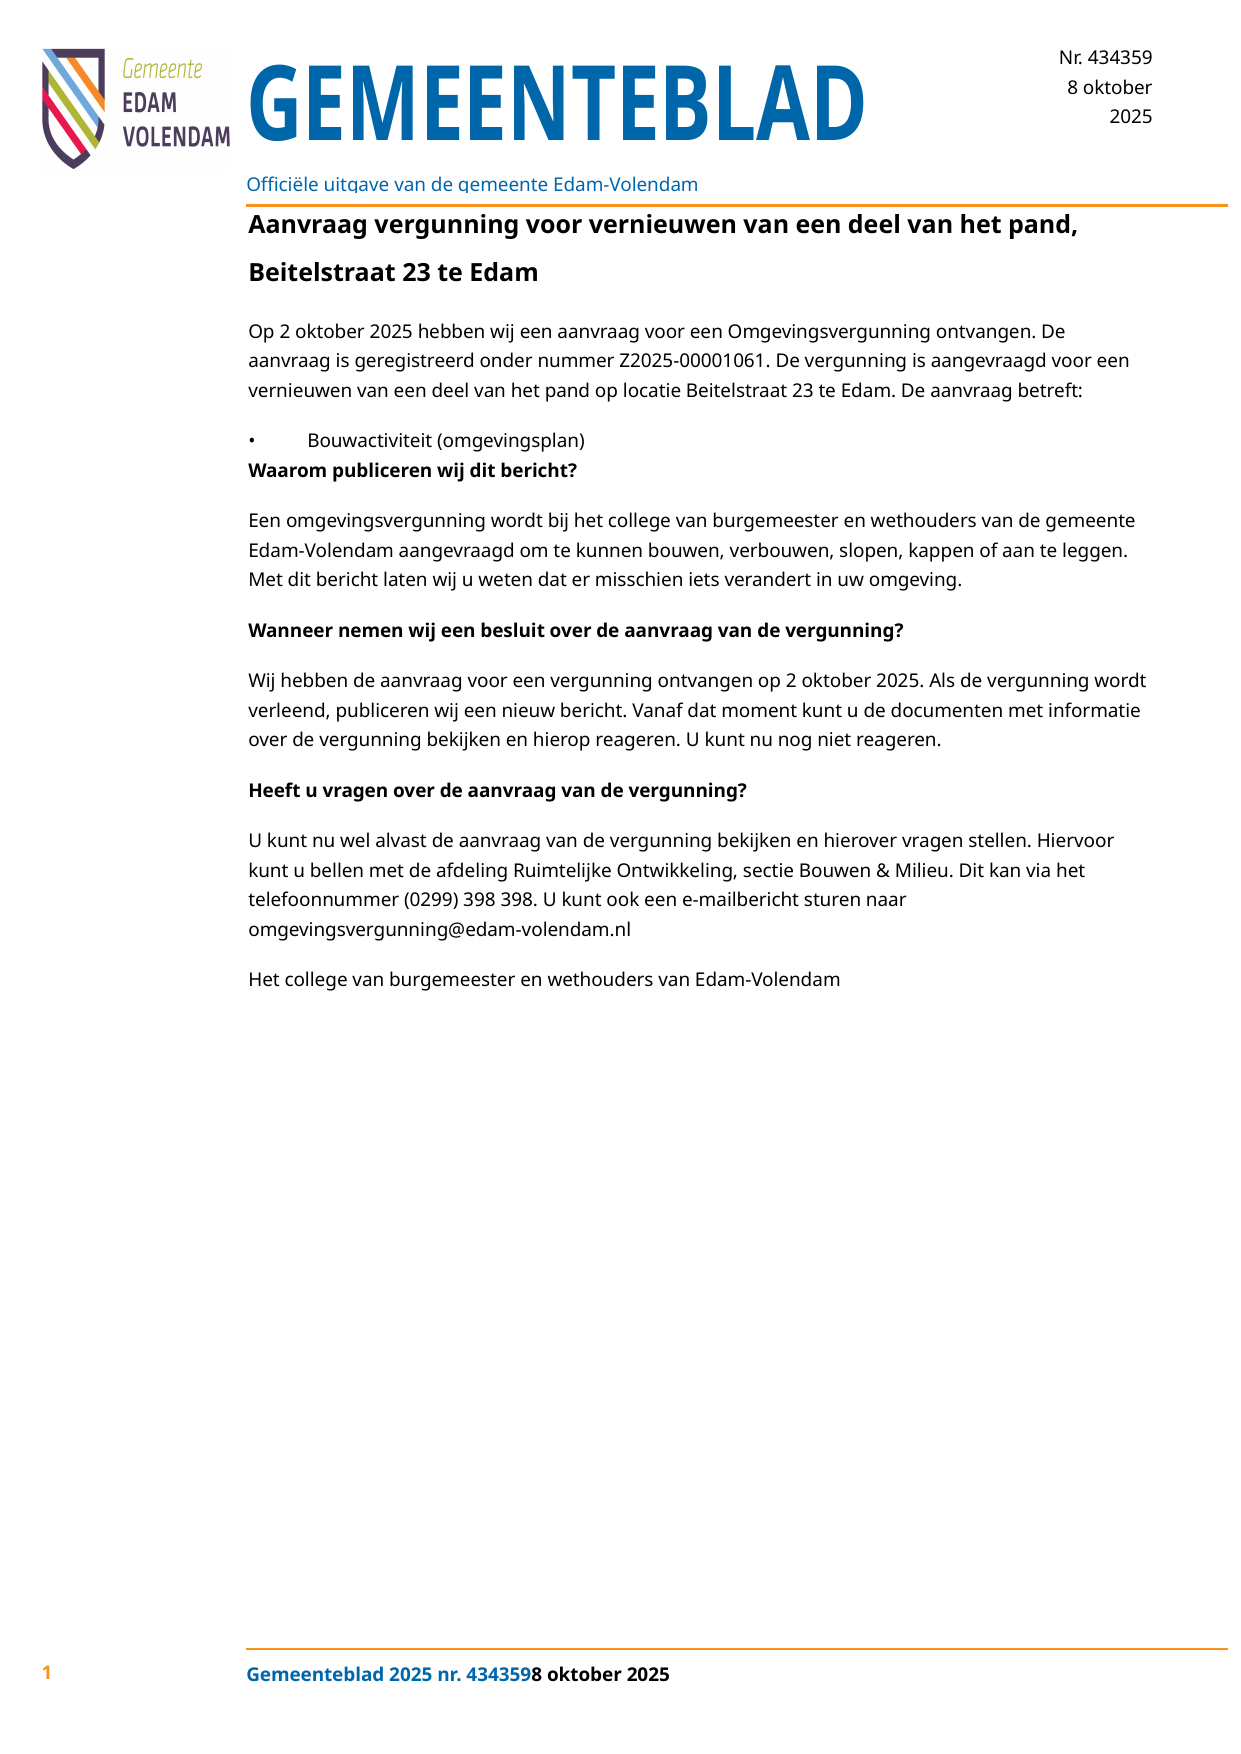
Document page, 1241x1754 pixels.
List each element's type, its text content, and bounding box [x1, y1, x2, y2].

text Een omgevingsvergunning wordt bij het college van burgemeester en wethouders van de gemeente Edam-Volendam aangevraagd om te kunnen bouwen, verbouwen, slopen, kappen of aan te leggen. Met dit bericht laten wij u weten dat er misschien iets verandert in uw omgeving. [248, 507, 1152, 592]
text Heeft u vragen over de aanvraag van de vergunning? [248, 777, 1152, 803]
text U kunt nu wel alvast de aanvraag van de vergunning bekijken en hierover vragen stellen. Hiervoor kunt u bellen met de afdeling Ruimtelijke Ontwikkeling, sectie Bouwen & Milieu. Dit kan via het telefoonnummer (0299) 398 398. U kunt ook een e-mailbericht sturen naar omgevingsvergunning@edam-volendam.nl [248, 827, 1152, 942]
text Waarom publiceren wij dit bericht? [248, 457, 1152, 483]
text Wij hebben de aanvraag voor een vergunning ontvangen op 2 oktober 2025. Als de vergunning wordt verleend, publiceren wij een nieuw bericht. Vanaf dat moment kunt u de documenten met informatie over de vergunning bekijken en hierop reageren. U kunt nu nog niet reageren. [248, 667, 1152, 752]
picture [41, 47, 231, 172]
text Aanvraag vergunning voor vernieuwen van een deel van het pand, Beitelstraat 23 te Edam [248, 207, 1152, 288]
text Op 2 oktober 2025 hebben wij een aanvraag voor een Omgevingsvergunning ontvangen. De aanvraag is geregistreerd onder nummer Z2025-00001061. De vergunning is aangevraagd voor een vernieuwen van een deel van het pand op locatie Beitelstraat 23 te Edam. De aanvraag betreft: [248, 318, 1152, 403]
text Wanneer nemen wij een besluit over de aanvraag van de vergunning? [248, 617, 1152, 643]
text Het college van burgemeester en wethouders van Edam-Volendam [248, 967, 1152, 992]
list Bouwactiviteit (omgevingsplan) [248, 427, 1152, 453]
